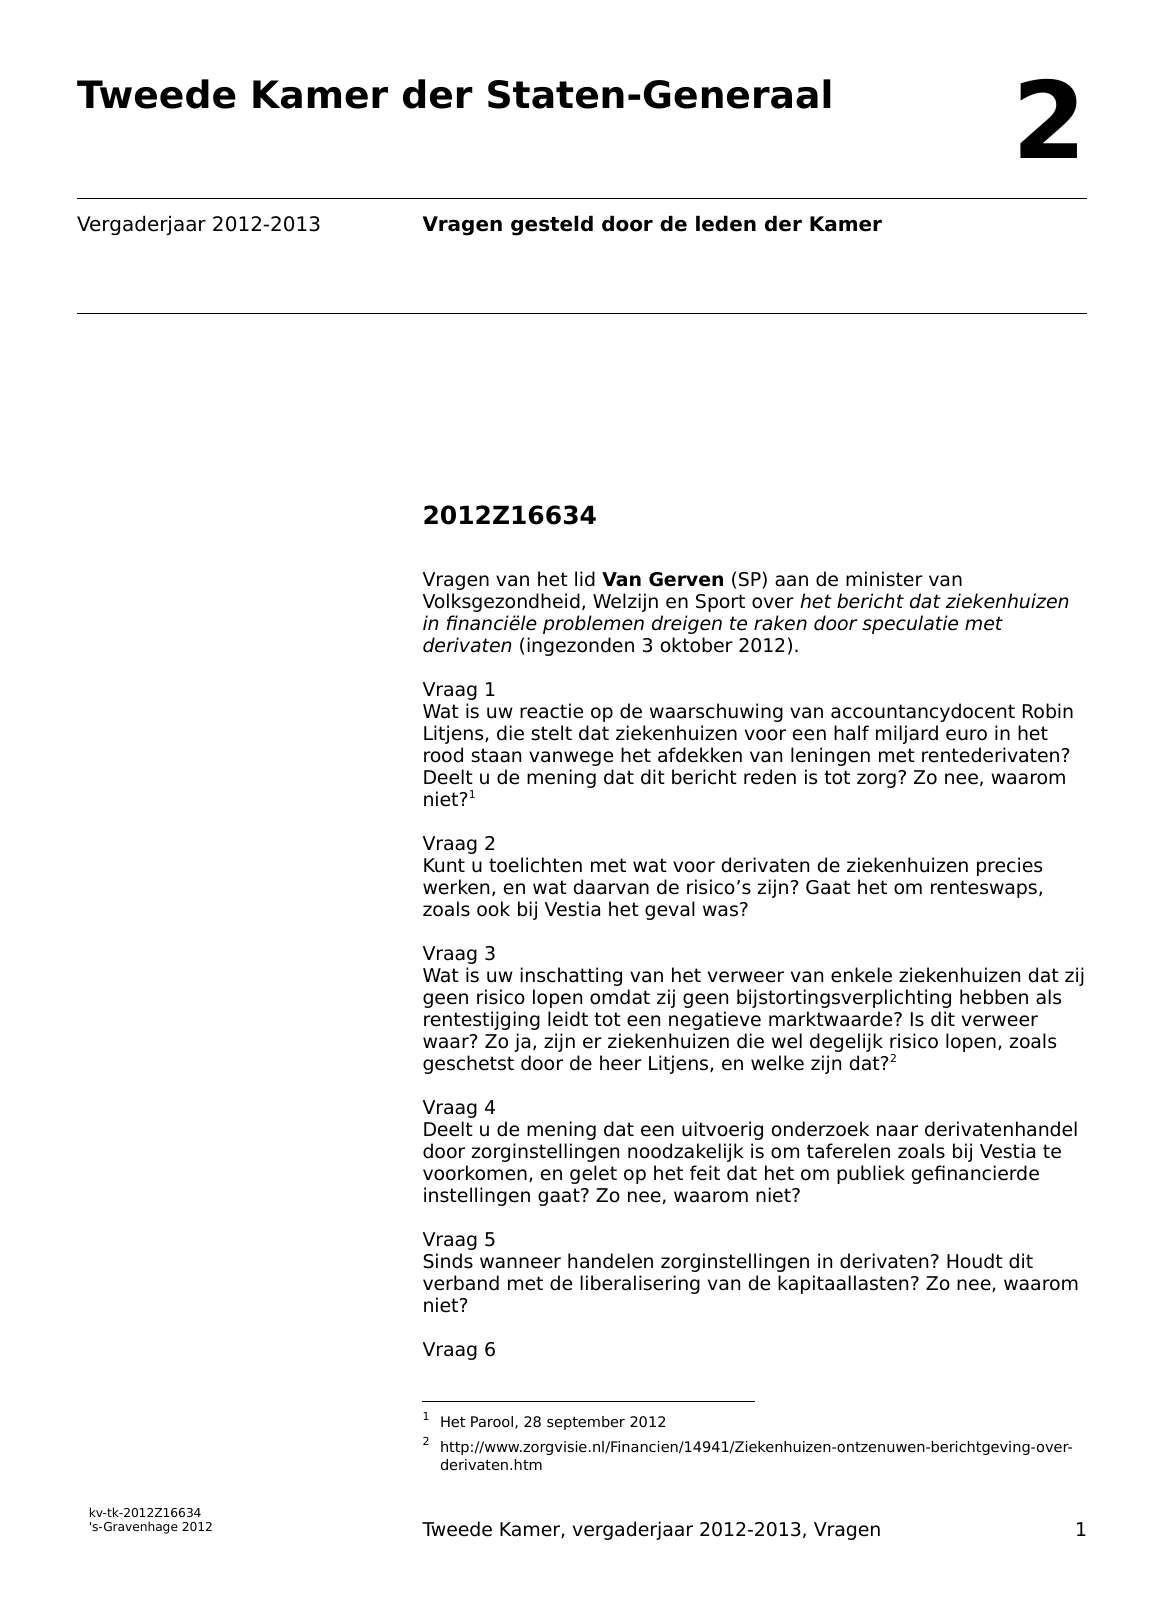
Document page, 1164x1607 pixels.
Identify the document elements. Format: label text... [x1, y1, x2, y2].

text Sinds wanneer handelen zorginstellingen in derivaten? Houdt dit verband met de liberalisering van de kapitaallasten? Zo nee, waarom niet? [422, 1251, 1087, 1317]
text Vraag 4 [422, 1097, 1087, 1119]
text Het Parool, 28 september 2012 [422, 1410, 1087, 1432]
text Vragen van het lid Van Gerven (SP) aan de minister van Volksgezondheid, Welzijn en Sport over het bericht dat ziekenhuizen in financiële problemen dreigen te raken door speculatie met derivaten (ingezonden 3 oktober 2012). [422, 569, 1087, 657]
text Vraag 6 [422, 1339, 1087, 1361]
table_header 2 [886, 59, 1087, 198]
text Vraag 3 [422, 943, 1087, 965]
text http://www.zorgvisie.nl/Financien/14941/Ziekenhuizen-ontzenuwen-berichtgeving-over-derivaten.htm [422, 1435, 1087, 1474]
table_header Tweede Kamer der Staten-Generaal [77, 59, 886, 198]
text Kunt u toelichten met wat voor derivaten de ziekenhuizen precies werken, en wat daarvan de risico’s zijn? Gaat het om renteswaps, zoals ook bij Vestia het geval was? [422, 855, 1087, 921]
text Wat is uw reactie op de waarschuwing van accountancydocent Robin Litjens, die stelt dat ziekenhuizen voor een half miljard euro in het rood staan vanwege het afdekken van leningen met rentederivaten? Deelt u de mening dat dit bericht reden is tot zorg? Zo nee, waarom niet? [422, 701, 1087, 811]
text Vraag 1 [422, 679, 1087, 701]
text kv-tk-2012Z16634 [88, 1506, 323, 1520]
text Wat is uw inschatting van het verweer van enkele ziekenhuizen dat zij geen risico lopen omdat zij geen bijstortingsverplichting hebben als rentestijging leidt tot een negatieve marktwaarde? Is dit verweer waar? Zo ja, zijn er ziekenhuizen die wel degelijk risico lopen, zoals geschetst door de heer Litjens, en welke zijn dat? [422, 965, 1087, 1075]
text 's-Gravenhage 2012 [88, 1520, 323, 1534]
text 2012Z16634 [422, 501, 1087, 531]
table_cell Vergaderjaar 2012-2013 [77, 199, 422, 313]
text Vraag 5 [422, 1229, 1087, 1251]
table_cell Vragen gesteld door de leden der Kamer [422, 199, 1087, 313]
text Vraag 2 [422, 833, 1087, 855]
text Deelt u de mening dat een uitvoerig onderzoek naar derivatenhandel door zorginstellingen noodzakelijk is om taferelen zoals bij Vestia te voorkomen, en gelet op het feit dat het om publiek gefinancierde instellingen gaat? Zo nee, waarom niet? [422, 1119, 1087, 1207]
